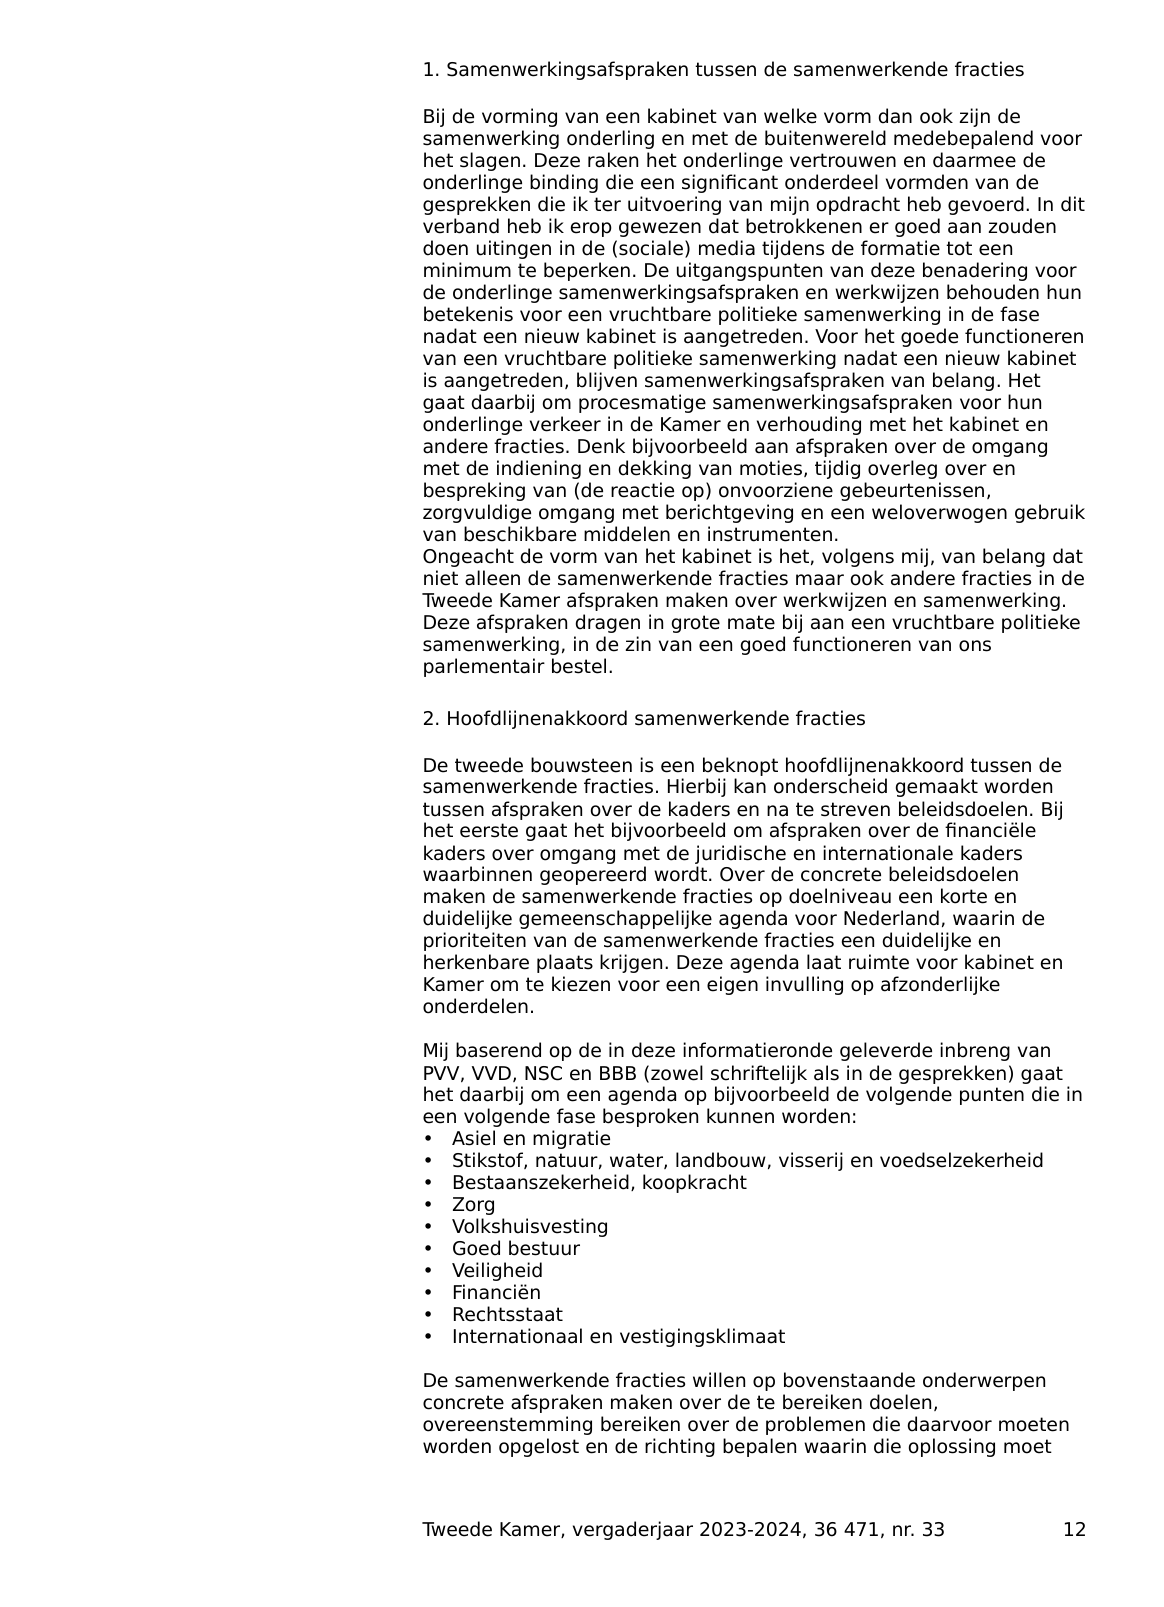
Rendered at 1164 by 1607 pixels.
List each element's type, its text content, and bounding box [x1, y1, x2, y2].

text Mij baserend op de in deze informatieronde geleverde inbreng van PVV, VVD, NSC en BBB (zowel schriftelijk als in de gesprekken) gaat het daarbij om een agenda op bijvoorbeeld de volgende punten die in een volgende fase besproken kunnen worden: [422, 1040, 1087, 1128]
text • Financiën [422, 1282, 1087, 1304]
text • Veiligheid [422, 1260, 1087, 1282]
subtitle 1. Samenwerkingsafspraken tussen de samenwerkende fracties [422, 59, 1087, 81]
subtitle 2. Hoofdlijnenakkoord samenwerkende fracties [422, 707, 1087, 729]
text • Bestaanszekerheid, koopkracht [422, 1172, 1087, 1194]
text • Internationaal en vestigingsklimaat [422, 1326, 1087, 1348]
text • Zorg [422, 1194, 1087, 1216]
text • Volkshuisvesting [422, 1216, 1087, 1238]
text • Rechtsstaat [422, 1304, 1087, 1326]
text De samenwerkende fracties willen op bovenstaande onderwerpen concrete afspraken maken over de te bereiken doelen, overeenstemming bereiken over de problemen die daarvoor moeten worden opgelost en de richting bepalen waarin die oplossing moet [422, 1370, 1087, 1458]
text Ongeacht de vorm van het kabinet is het, volgens mij, van belang dat niet alleen de samenwerkende fracties maar ook andere fracties in de Tweede Kamer afspraken maken over werkwijzen en samenwerking. Deze afspraken dragen in grote mate bij aan een vruchtbare politieke samenwerking, in de zin van een goed functioneren van ons parlementair bestel. [422, 546, 1087, 677]
text Bij de vorming van een kabinet van welke vorm dan ook zijn de samenwerking onderling en met de buitenwereld medebepalend voor het slagen. Deze raken het onderlinge vertrouwen en daarmee de onderlinge binding die een significant onderdeel vormden van de gesprekken die ik ter uitvoering van mijn opdracht heb gevoerd. In dit verband heb ik erop gewezen dat betrokkenen er goed aan zouden doen uitingen in de (sociale) media tijdens de formatie tot een minimum te beperken. De uitgangspunten van deze benadering voor de onderlinge samenwerkingsafspraken en werkwijzen behouden hun betekenis voor een vruchtbare politieke samenwerking in de fase nadat een nieuw kabinet is aangetreden. Voor het goede functioneren van een vruchtbare politieke samenwerking nadat een nieuw kabinet is aangetreden, blijven samenwerkingsafspraken van belang. Het gaat daarbij om procesmatige samenwerkingsafspraken voor hun onderlinge verkeer in de Kamer en verhouding met het kabinet en andere fracties. Denk bijvoorbeeld aan afspraken over de omgang met de indiening en dekking van moties, tijdig overleg over en bespreking van (de reactie op) onvoorziene gebeurtenissen, zorgvuldige omgang met berichtgeving en een weloverwogen gebruik van beschikbare middelen en instrumenten. [422, 106, 1087, 546]
text • Goed bestuur [422, 1238, 1087, 1260]
text • Stikstof, natuur, water, landbouw, visserij en voedselzekerheid [422, 1150, 1087, 1172]
text De tweede bouwsteen is een beknopt hoofdlijnenakkoord tussen de samenwerkende fracties. Hierbij kan onderscheid gemaakt worden tussen afspraken over de kaders en na te streven beleidsdoelen. Bij het eerste gaat het bijvoorbeeld om afspraken over de financiële kaders over omgang met de juridische en internationale kaders waarbinnen geopereerd wordt. Over de concrete beleidsdoelen maken de samenwerkende fracties op doelniveau een korte en duidelijke gemeenschappelijke agenda voor Nederland, waarin de prioriteiten van de samenwerkende fracties een duidelijke en herkenbare plaats krijgen. Deze agenda laat ruimte voor kabinet en Kamer om te kiezen voor een eigen invulling op afzonderlijke onderdelen. [422, 754, 1087, 1018]
text • Asiel en migratie [422, 1128, 1087, 1150]
